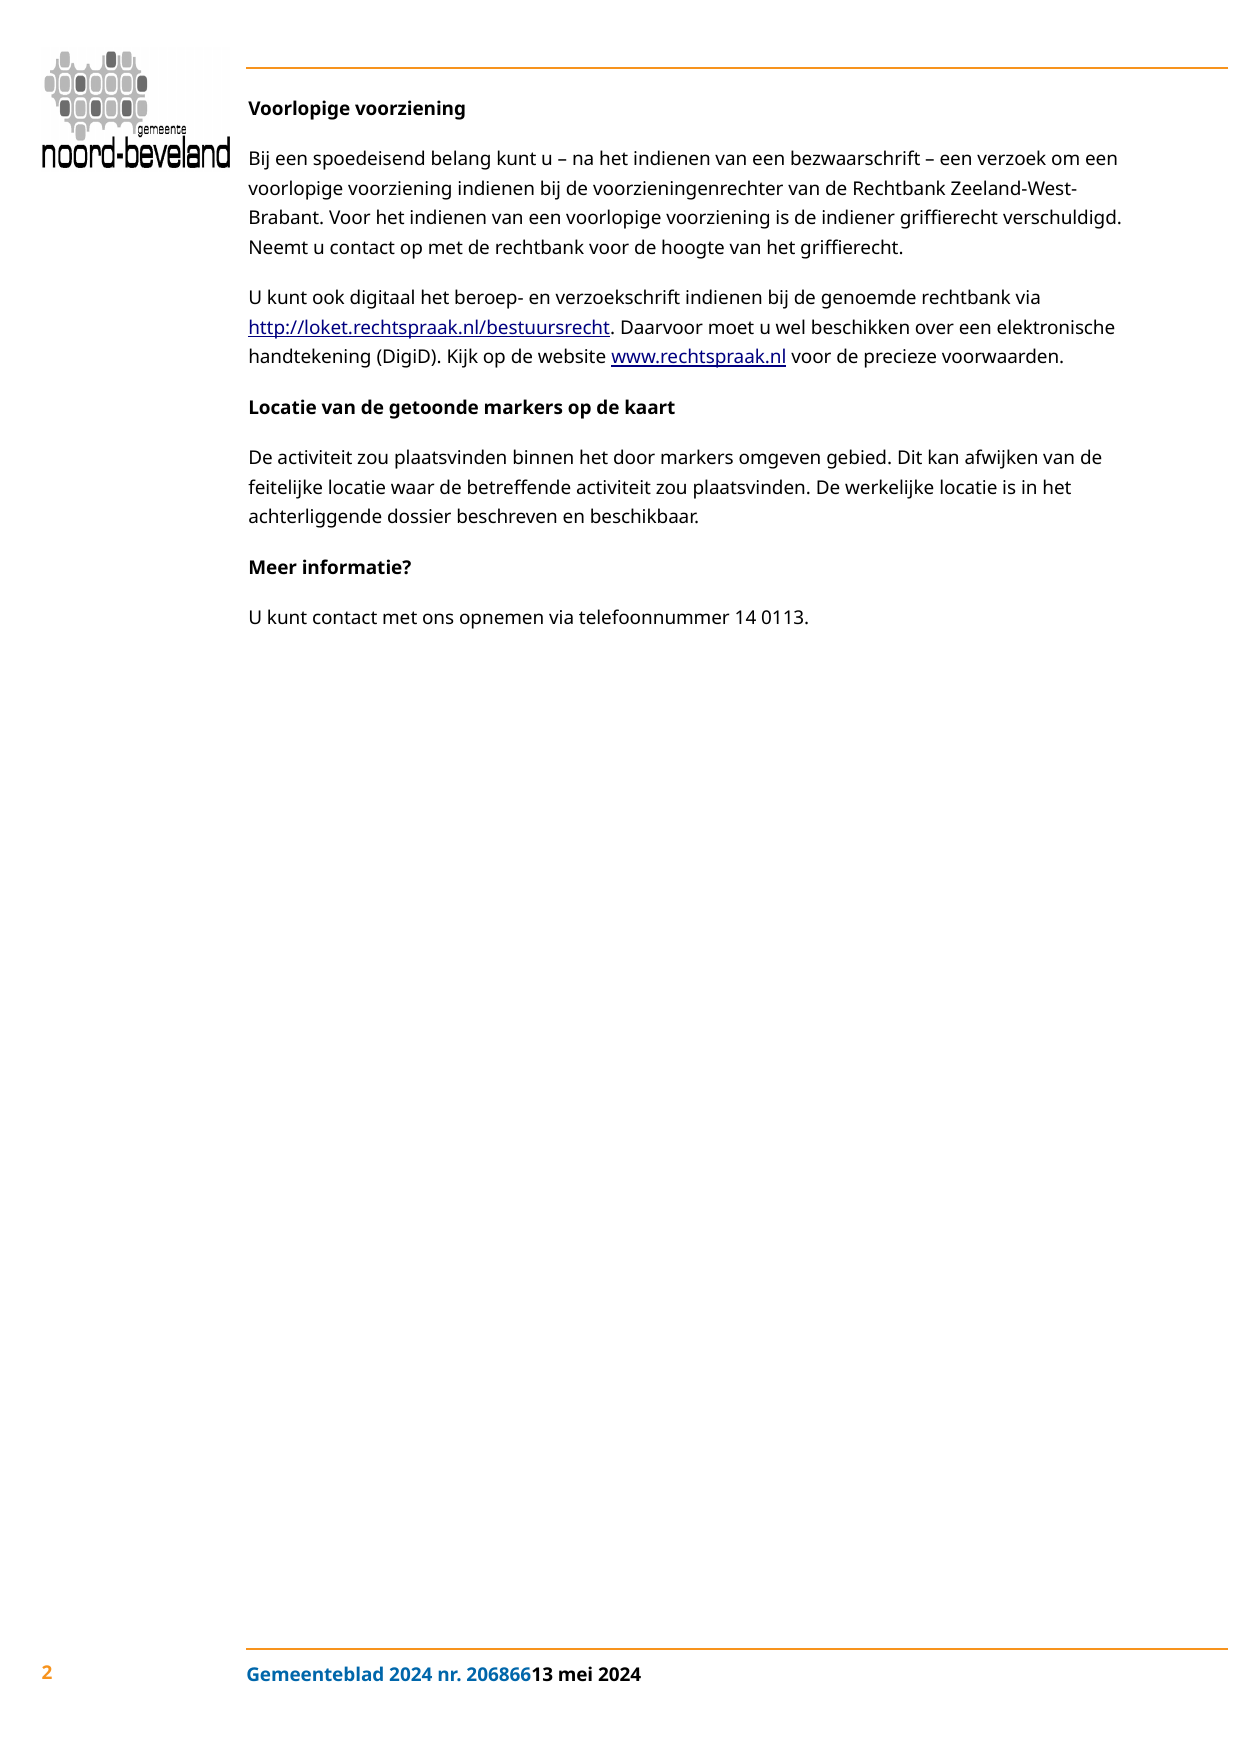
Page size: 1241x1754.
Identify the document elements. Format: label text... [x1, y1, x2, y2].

text Meer informatie? [248, 554, 1152, 580]
text Voorlopige voorziening [248, 95, 1152, 121]
picture [41, 47, 231, 172]
text Locatie van de getoonde markers op de kaart [248, 394, 1152, 420]
text U kunt ook digitaal het beroep- en verzoekschrift indienen bij de genoemde rechtbank via http://loket.rechtspraak.nl/bestuursrecht. Daarvoor moet u wel beschikken over een elektronische handtekening (DigiD). Kijk op de website www.rechtspraak.nl voor de precieze voorwaarden. [248, 284, 1152, 369]
text Bij een spoedeisend belang kunt u – na het indienen van een bezwaarschrift – een verzoek om een voorlopige voorziening indienen bij de voorzieningenrechter van de Rechtbank Zeeland-West-Brabant. Voor het indienen van een voorlopige voorziening is de indiener griffierecht verschuldigd. Neemt u contact op met de rechtbank voor de hoogte van het griffierecht. [248, 145, 1152, 260]
text U kunt contact met ons opnemen via telefoonnummer 14 0113. [248, 604, 1152, 630]
text De activiteit zou plaatsvinden binnen het door markers omgeven gebied. Dit kan afwijken van de feitelijke locatie waar de betreffende activiteit zou plaatsvinden. De werkelijke locatie is in het achterliggende dossier beschreven en beschikbaar. [248, 444, 1152, 529]
